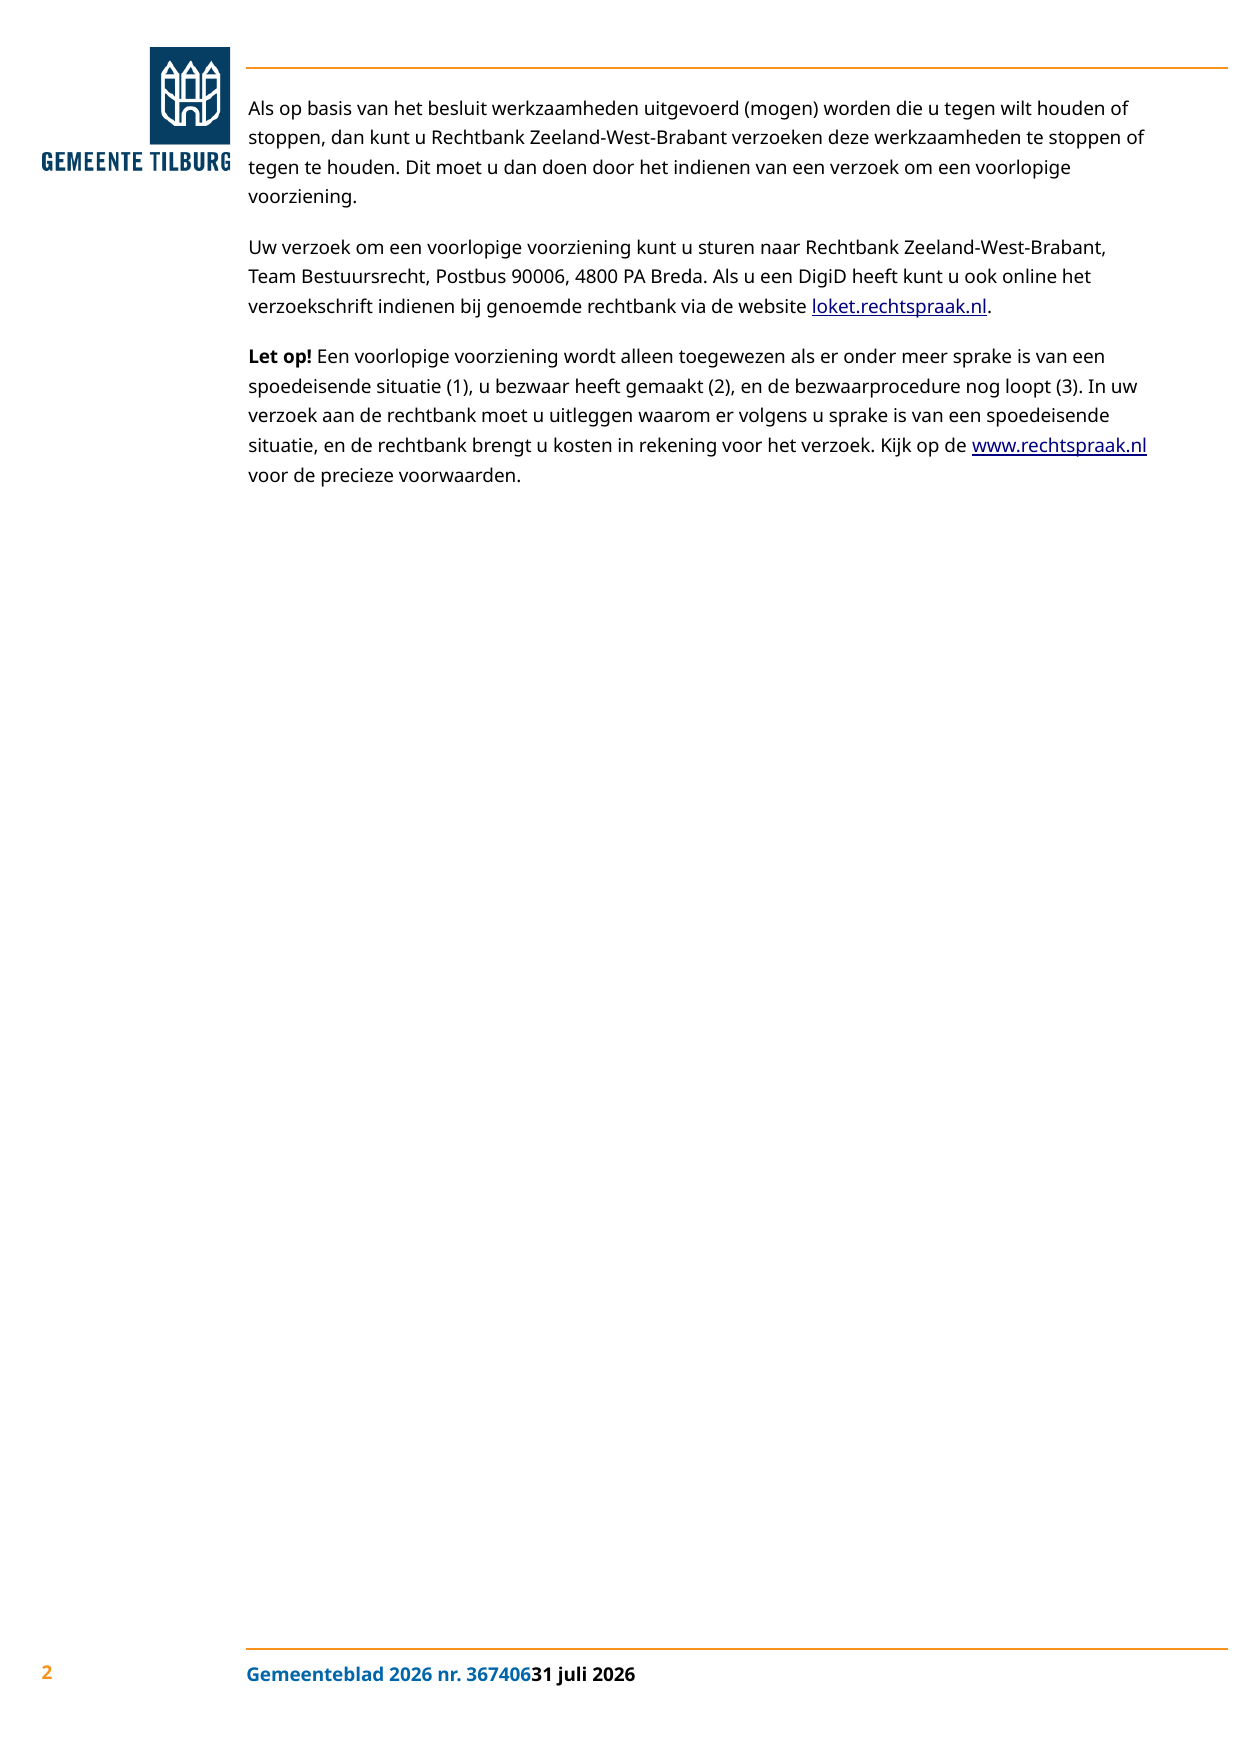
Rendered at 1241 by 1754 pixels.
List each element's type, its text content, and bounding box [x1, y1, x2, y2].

picture [41, 47, 231, 172]
text Uw verzoek om een voorlopige voorziening kunt u sturen naar Rechtbank Zeeland-West-Brabant, Team Bestuursrecht, Postbus 90006, 4800 PA Breda. Als u een DigiD heeft kunt u ook online het verzoekschrift indienen bij genoemde rechtbank via de website loket.rechtspraak.nl. [248, 234, 1152, 319]
text Let op! Een voorlopige voorziening wordt alleen toegewezen als er onder meer sprake is van een spoedeisende situatie (1), u bezwaar heeft gemaakt (2), en de bezwaarprocedure nog loopt (3). In uw verzoek aan de rechtbank moet u uitleggen waarom er volgens u sprake is van een spoedeisende situatie, en de rechtbank brengt u kosten in rekening voor het verzoek. Kijk op de www.rechtspraak.nl voor de precieze voorwaarden. [248, 343, 1152, 488]
text Als op basis van het besluit werkzaamheden uitgevoerd (mogen) worden die u tegen wilt houden of stoppen, dan kunt u Rechtbank Zeeland-West-Brabant verzoeken deze werkzaamheden te stoppen of tegen te houden. Dit moet u dan doen door het indienen van een verzoek om een voorlopige voorziening. [248, 95, 1152, 209]
